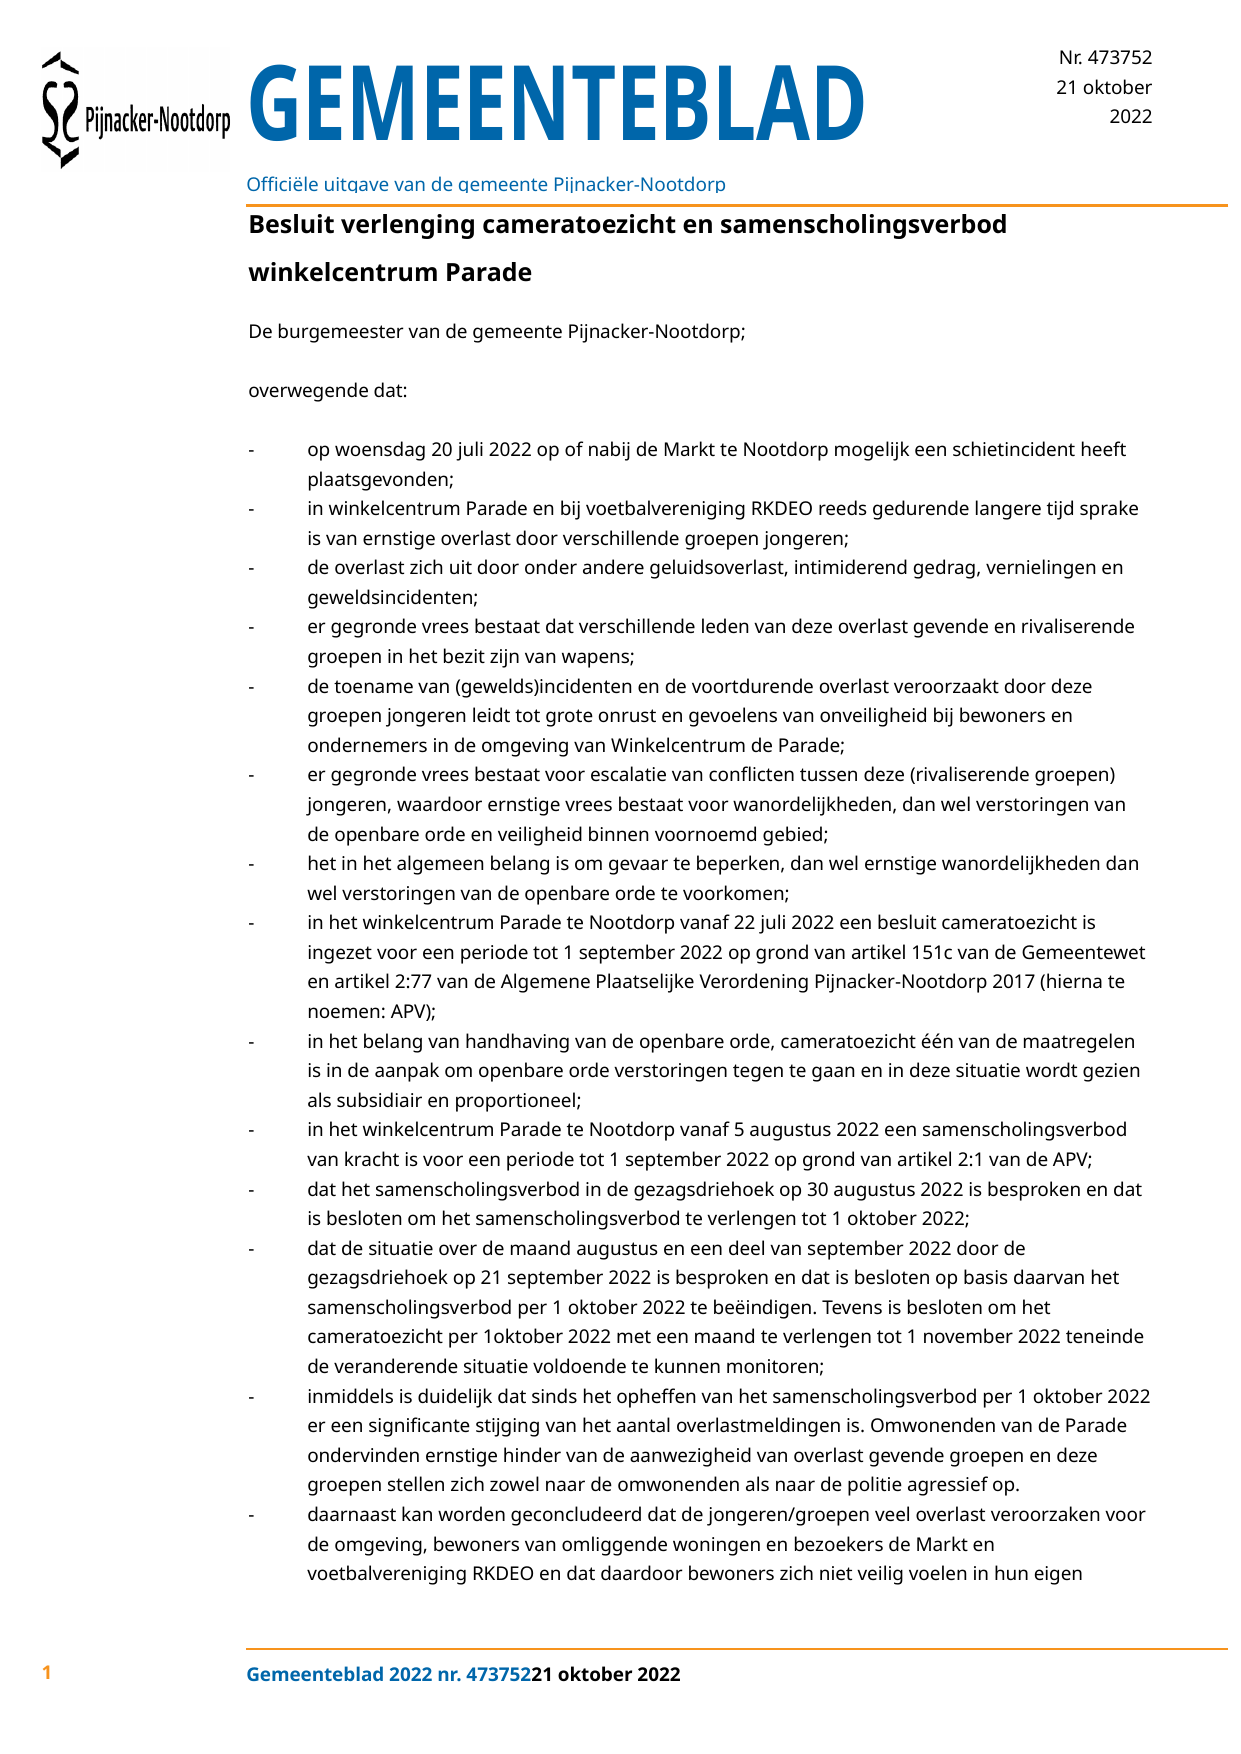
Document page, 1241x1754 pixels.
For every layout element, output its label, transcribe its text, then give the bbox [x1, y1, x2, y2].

picture [41, 47, 231, 172]
list in het winkelcentrum Parade te Nootdorp vanaf 5 augustus 2022 een samenscholingsverbod van kracht is voor een periode tot 1 september 2022 op grond van artikel 2:1 van de APV; [248, 1117, 1152, 1172]
list op woensdag 20 juli 2022 op of nabij de Markt te Nootdorp mogelijk een schietincident heeft plaatsgevonden; [248, 436, 1152, 492]
list dat het samenscholingsverbod in de gezagsdriehoek op 30 augustus 2022 is besproken en dat is besloten om het samenscholingsverbod te verlengen tot 1 oktober 2022; [248, 1176, 1152, 1231]
list inmiddels is duidelijk dat sinds het opheffen van het samenscholingsverbod per 1 oktober 2022 er een significante stijging van het aantal overlastmeldingen is. Omwonenden van de Parade ondervinden ernstige hinder van de aanwezigheid van overlast gevende groepen en deze groepen stellen zich zowel naar de omwonenden als naar de politie agressief op. [248, 1383, 1152, 1497]
list in het winkelcentrum Parade te Nootdorp vanaf 22 juli 2022 een besluit cameratoezicht is ingezet voor een periode tot 1 september 2022 op grond van artikel 151c van de Gemeentewet en artikel 2:77 van de Algemene Plaatselijke Verordening Pijnacker-Nootdorp 2017 (hierna te noemen: APV); [248, 909, 1152, 1024]
list de overlast zich uit door onder andere geluidsoverlast, intimiderend gedrag, vernielingen en geweldsincidenten; [248, 554, 1152, 610]
list daarnaast kan worden geconcludeerd dat de jongeren/groepen veel overlast veroorzaken voor de omgeving, bewoners van omliggende woningen en bezoekers de Markt en voetbalvereniging RKDEO en dat daardoor bewoners zich niet veilig voelen in hun eigen [248, 1501, 1152, 1586]
text De burgemeester van de gemeente Pijnacker-Nootdorp; [248, 318, 1152, 344]
list er gegronde vrees bestaat dat verschillende leden van deze overlast gevende en rivaliserende groepen in het bezit zijn van wapens; [248, 614, 1152, 669]
list de toename van (gewelds)incidenten en de voortdurende overlast veroorzaakt door deze groepen jongeren leidt tot grote onrust en gevoelens van onveiligheid bij bewoners en ondernemers in de omgeving van Winkelcentrum de Parade; [248, 673, 1152, 758]
list in het belang van handhaving van de openbare orde, cameratoezicht één van de maatregelen is in de aanpak om openbare orde verstoringen tegen te gaan en in deze situatie wordt gezien als subsidiair en proportioneel; [248, 1028, 1152, 1113]
list het in het algemeen belang is om gevaar te beperken, dan wel ernstige wanordelijkheden dan wel verstoringen van de openbare orde te voorkomen; [248, 850, 1152, 906]
list in winkelcentrum Parade en bij voetbalvereniging RKDEO reeds gedurende langere tijd sprake is van ernstige overlast door verschillende groepen jongeren; [248, 495, 1152, 551]
list er gegronde vrees bestaat voor escalatie van conflicten tussen deze (rivaliserende groepen) jongeren, waardoor ernstige vrees bestaat voor wanordelijkheden, dan wel verstoringen van de openbare orde en veiligheid binnen voornoemd gebied; [248, 762, 1152, 847]
text Besluit verlenging cameratoezicht en samenscholingsverbod winkelcentrum Parade [248, 207, 1152, 288]
list dat de situatie over de maand augustus en een deel van september 2022 door de gezagsdriehoek op 21 september 2022 is besproken en dat is besloten op basis daarvan het samenscholingsverbod per 1 oktober 2022 te beëindigen. Tevens is besloten om het cameratoezicht per 1oktober 2022 met een maand te verlengen tot 1 november 2022 teneinde de veranderende situatie voldoende te kunnen monitoren; [248, 1235, 1152, 1379]
text overwegende dat: [248, 377, 1152, 403]
